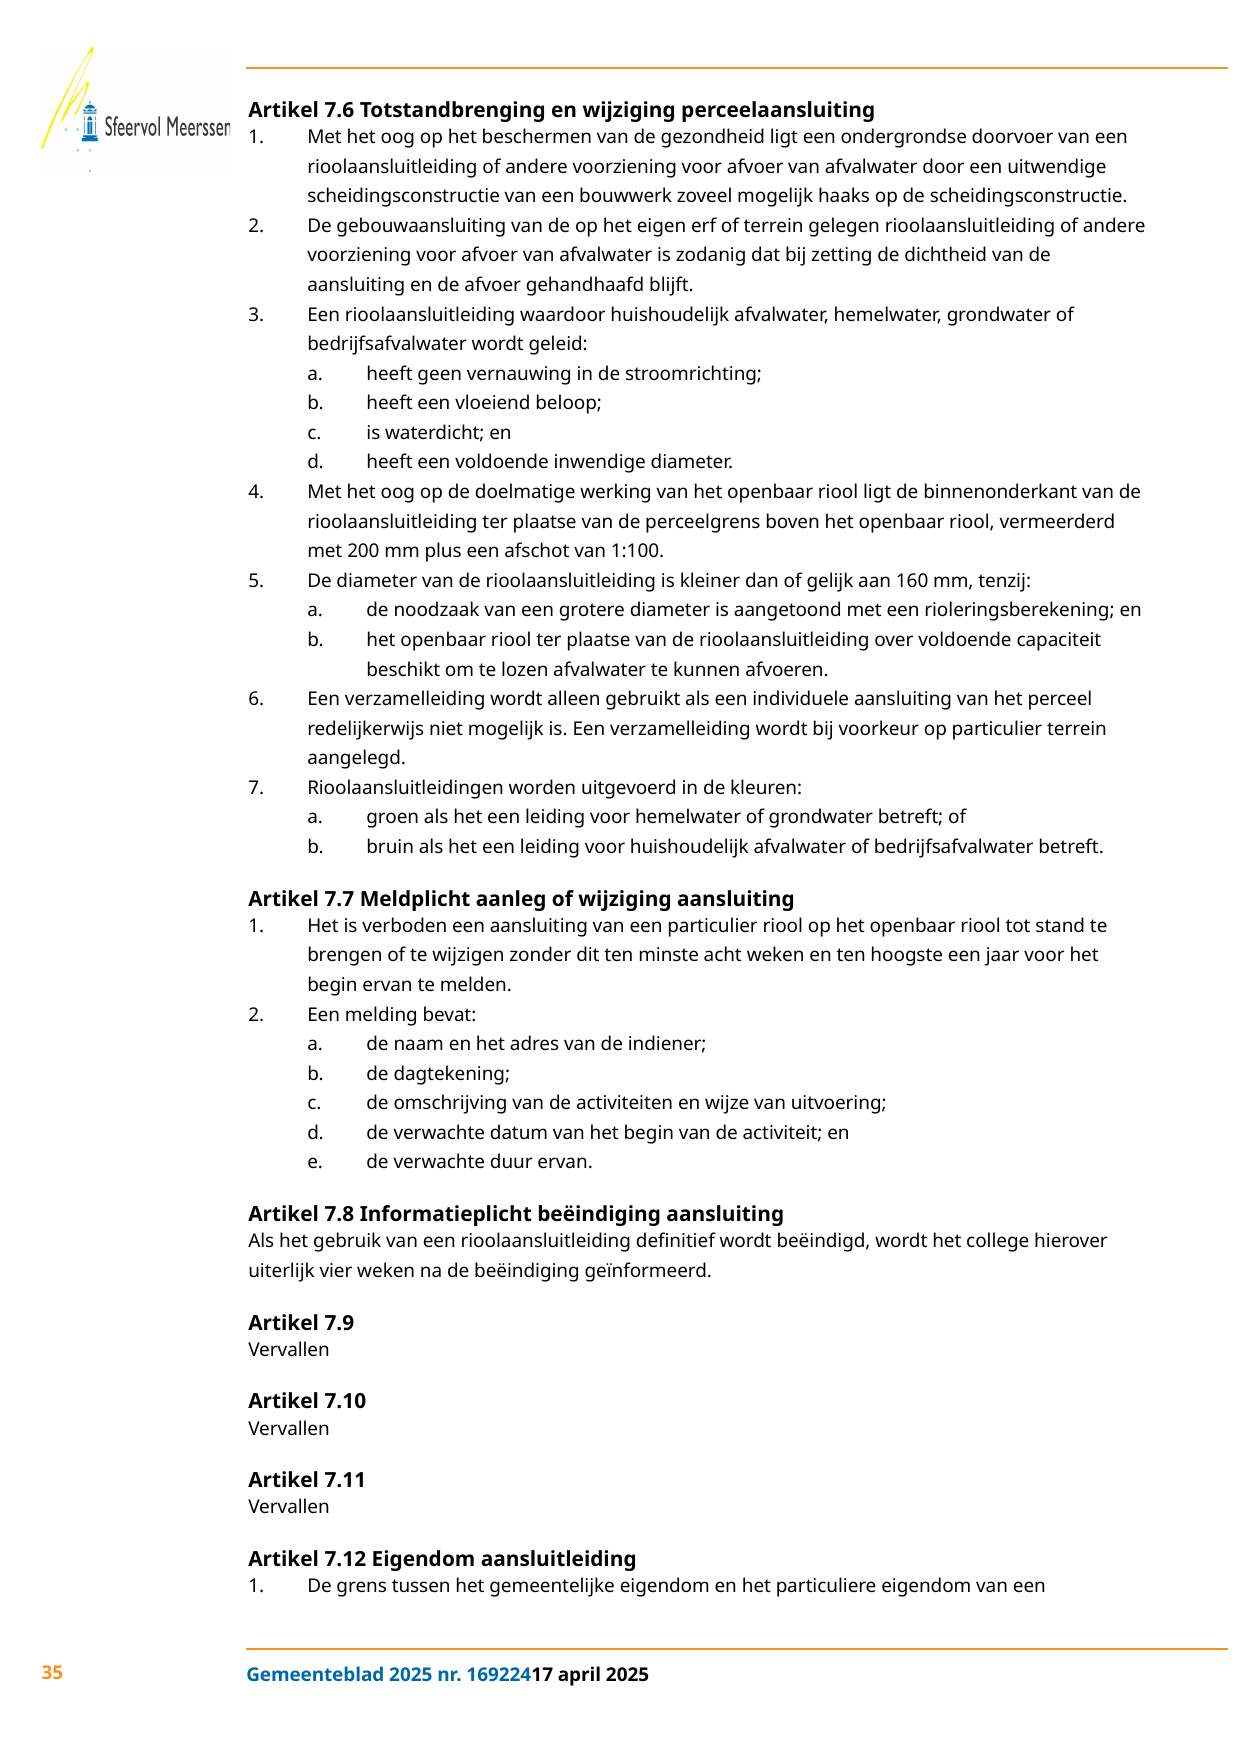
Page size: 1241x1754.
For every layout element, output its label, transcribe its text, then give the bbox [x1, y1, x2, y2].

text Vervallen [248, 1494, 1152, 1519]
text Artikel 7.6 Totstandbrenging en wijziging perceelaansluiting [248, 95, 1152, 123]
list Met het oog op de doelmatige werking van het openbaar riool ligt de binnenonderkant van de rioolaansluitleiding ter plaatse van de perceelgrens boven het openbaar riool, vermeerderd met 200 mm plus een afschot van 1:100. [248, 478, 1152, 563]
text Artikel 7.8 Informatieplicht beëindiging aansluiting [248, 1199, 1152, 1228]
list Een melding bevat: [248, 1001, 1152, 1027]
list Rioolaansluitleidingen worden uitgevoerd in de kleuren: [248, 774, 1152, 800]
list de dagtekening; [307, 1060, 1152, 1086]
picture [41, 47, 231, 172]
list de noodzaak van een grotere diameter is aangetoond met een rioleringsberekening; en [307, 597, 1152, 622]
text Artikel 7.7 Meldplicht aanleg of wijziging aansluiting [248, 884, 1152, 912]
list de verwachte datum van het begin van de activiteit; en [307, 1119, 1152, 1145]
list De diameter van de rioolaansluitleiding is kleiner dan of gelijk aan 160 mm, tenzij: [248, 567, 1152, 593]
list heeft een vloeiend beloop; [307, 389, 1152, 415]
list Een verzamelleiding wordt alleen gebruikt als een individuele aansluiting van het perceel redelijkerwijs niet mogelijk is. Een verzamelleiding wordt bij voorkeur op particulier terrein aangelegd. [248, 685, 1152, 770]
list de omschrijving van de activiteiten en wijze van uitvoering; [307, 1089, 1152, 1115]
text Artikel 7.10 [248, 1386, 1152, 1415]
list de verwachte duur ervan. [307, 1149, 1152, 1174]
list is waterdicht; en [307, 419, 1152, 445]
list bruin als het een leiding voor huishoudelijk afvalwater of bedrijfsafvalwater betreft. [307, 833, 1152, 859]
list De grens tussen het gemeentelijke eigendom en het particuliere eigendom van een [248, 1573, 1152, 1598]
list heeft geen vernauwing in de stroomrichting; [307, 360, 1152, 386]
list Het is verboden een aansluiting van een particulier riool op het openbaar riool tot stand te brengen of te wijzigen zonder dit ten minste acht weken en ten hoogste een jaar voor het begin ervan te melden. [248, 912, 1152, 997]
text Vervallen [248, 1336, 1152, 1362]
text Als het gebruik van een rioolaansluitleiding definitief wordt beëindigd, wordt het college hierover uiterlijk vier weken na de beëindiging geïnformeerd. [248, 1228, 1152, 1283]
text Artikel 7.12 Eigendom aansluitleiding [248, 1544, 1152, 1573]
list Met het oog op het beschermen van de gezondheid ligt een ondergrondse doorvoer van een rioolaansluitleiding of andere voorziening voor afvoer van afvalwater door een uitwendige scheidingsconstructie van een bouwwerk zoveel mogelijk haaks op de scheidingsconstructie. [248, 123, 1152, 208]
list Een rioolaansluitleiding waardoor huishoudelijk afvalwater, hemelwater, grondwater of bedrijfsafvalwater wordt geleid: [248, 301, 1152, 356]
list het openbaar riool ter plaatse van de rioolaansluitleiding over voldoende capaciteit beschikt om te lozen afvalwater te kunnen afvoeren. [307, 626, 1152, 681]
list de naam en het adres van de indiener; [307, 1030, 1152, 1056]
text Artikel 7.9 [248, 1308, 1152, 1336]
list heeft een voldoende inwendige diameter. [307, 449, 1152, 474]
text Vervallen [248, 1415, 1152, 1441]
list De gebouwaansluiting van de op het eigen erf of terrein gelegen rioolaansluitleiding of andere voorziening voor afvoer van afvalwater is zodanig dat bij zetting de dichtheid van de aansluiting en de afvoer gehandhaafd blijft. [248, 212, 1152, 297]
text Artikel 7.11 [248, 1465, 1152, 1494]
list groen als het een leiding voor hemelwater of grondwater betreft; of [307, 804, 1152, 829]
